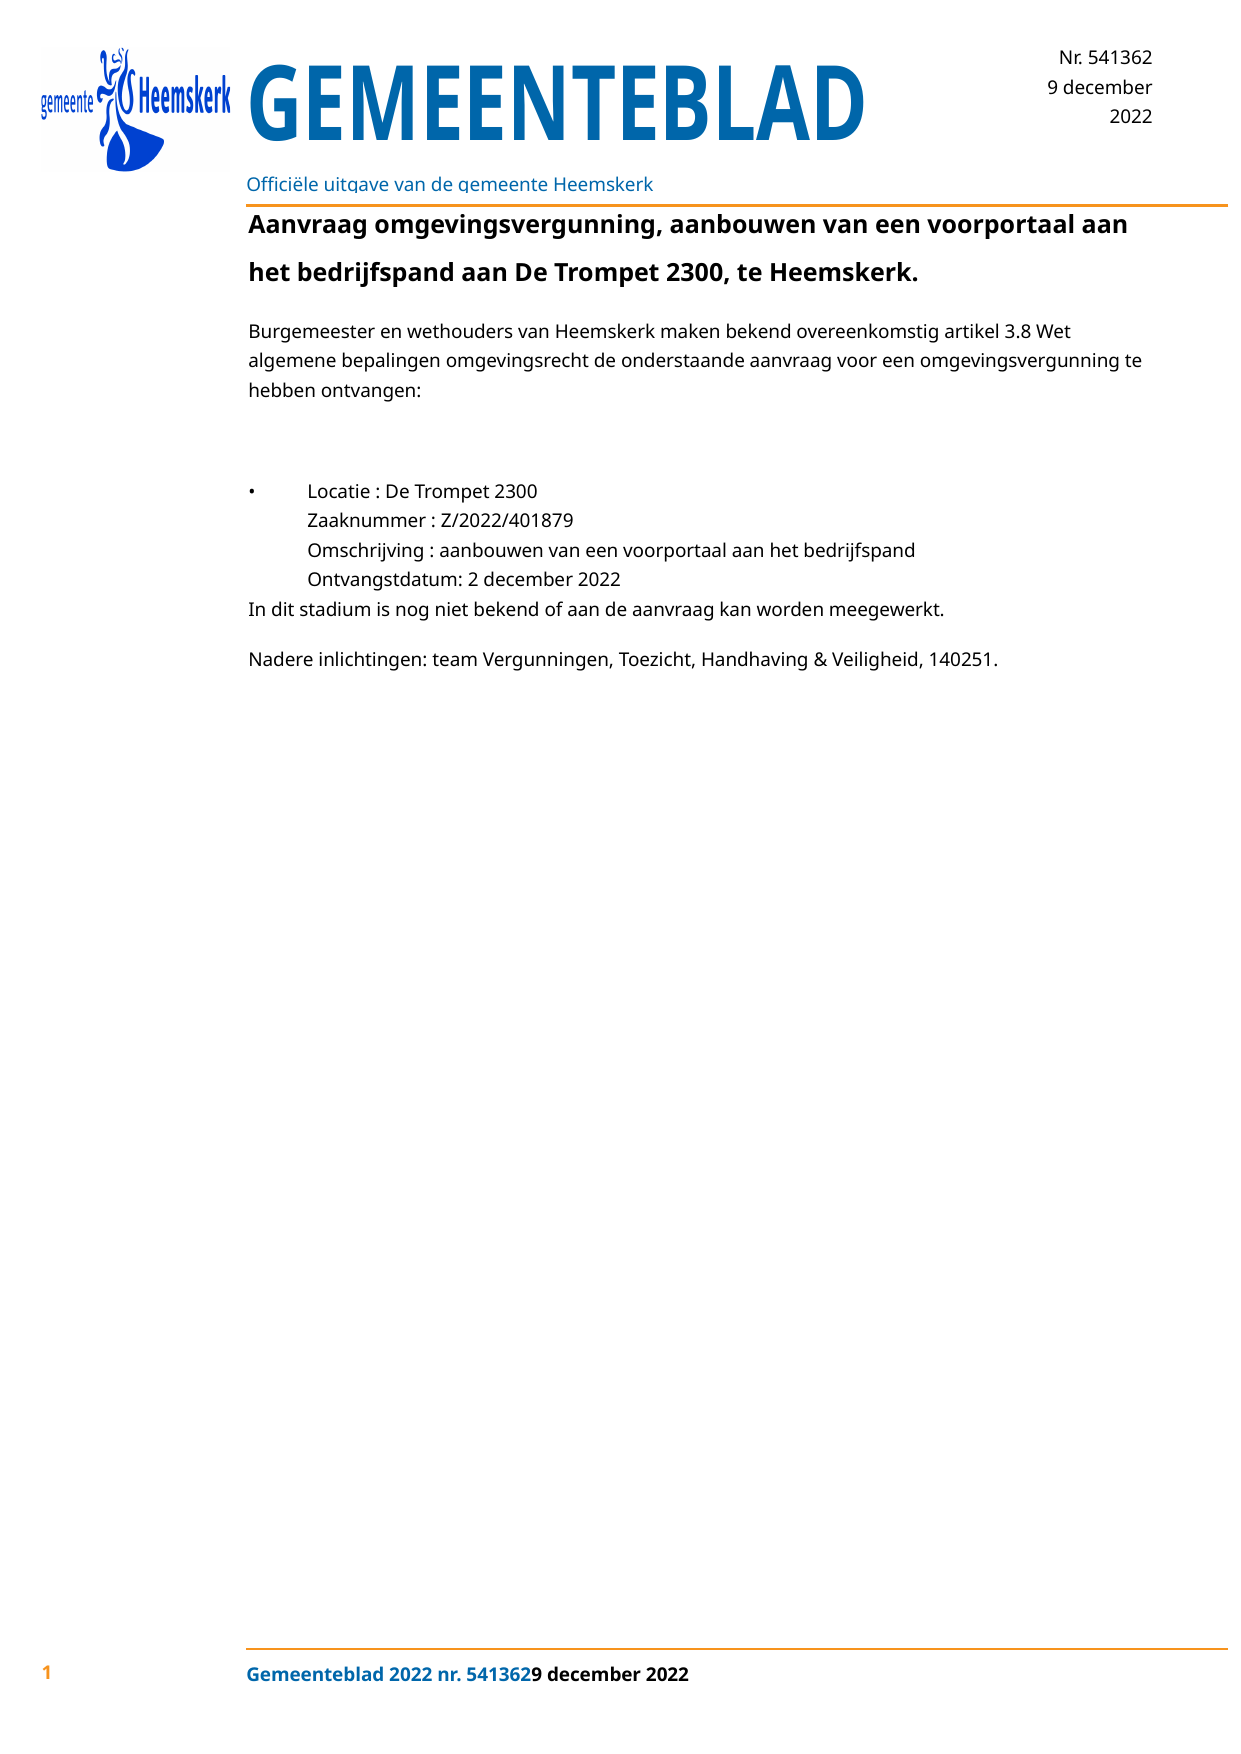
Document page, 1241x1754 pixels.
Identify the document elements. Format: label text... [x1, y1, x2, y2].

text Nadere inlichtingen: team Vergunningen, Toezicht, Handhaving & Veiligheid, 140251. [248, 647, 1152, 672]
picture [41, 47, 231, 172]
text In dit stadium is nog niet bekend of aan de aanvraag kan worden meegewerkt. [248, 596, 1152, 622]
text Burgemeester en wethouders van Heemskerk maken bekend overeenkomstig artikel 3.8 Wet algemene bepalingen omgevingsrecht de onderstaande aanvraag voor een omgevingsvergunning te hebben ontvangen: [248, 318, 1152, 403]
list Omschrijving : aanbouwen van een voorportaal aan het bedrijfspand [248, 537, 1152, 563]
text Aanvraag omgevingsvergunning, aanbouwen van een voorportaal aan het bedrijfspand aan De Trompet 2300, te Heemskerk. [248, 207, 1152, 288]
list Ontvangstdatum: 2 december 2022 [248, 567, 1152, 592]
list Zaaknummer : Z/2022/401879 [248, 507, 1152, 533]
list Locatie : De Trompet 2300 [248, 478, 1152, 504]
